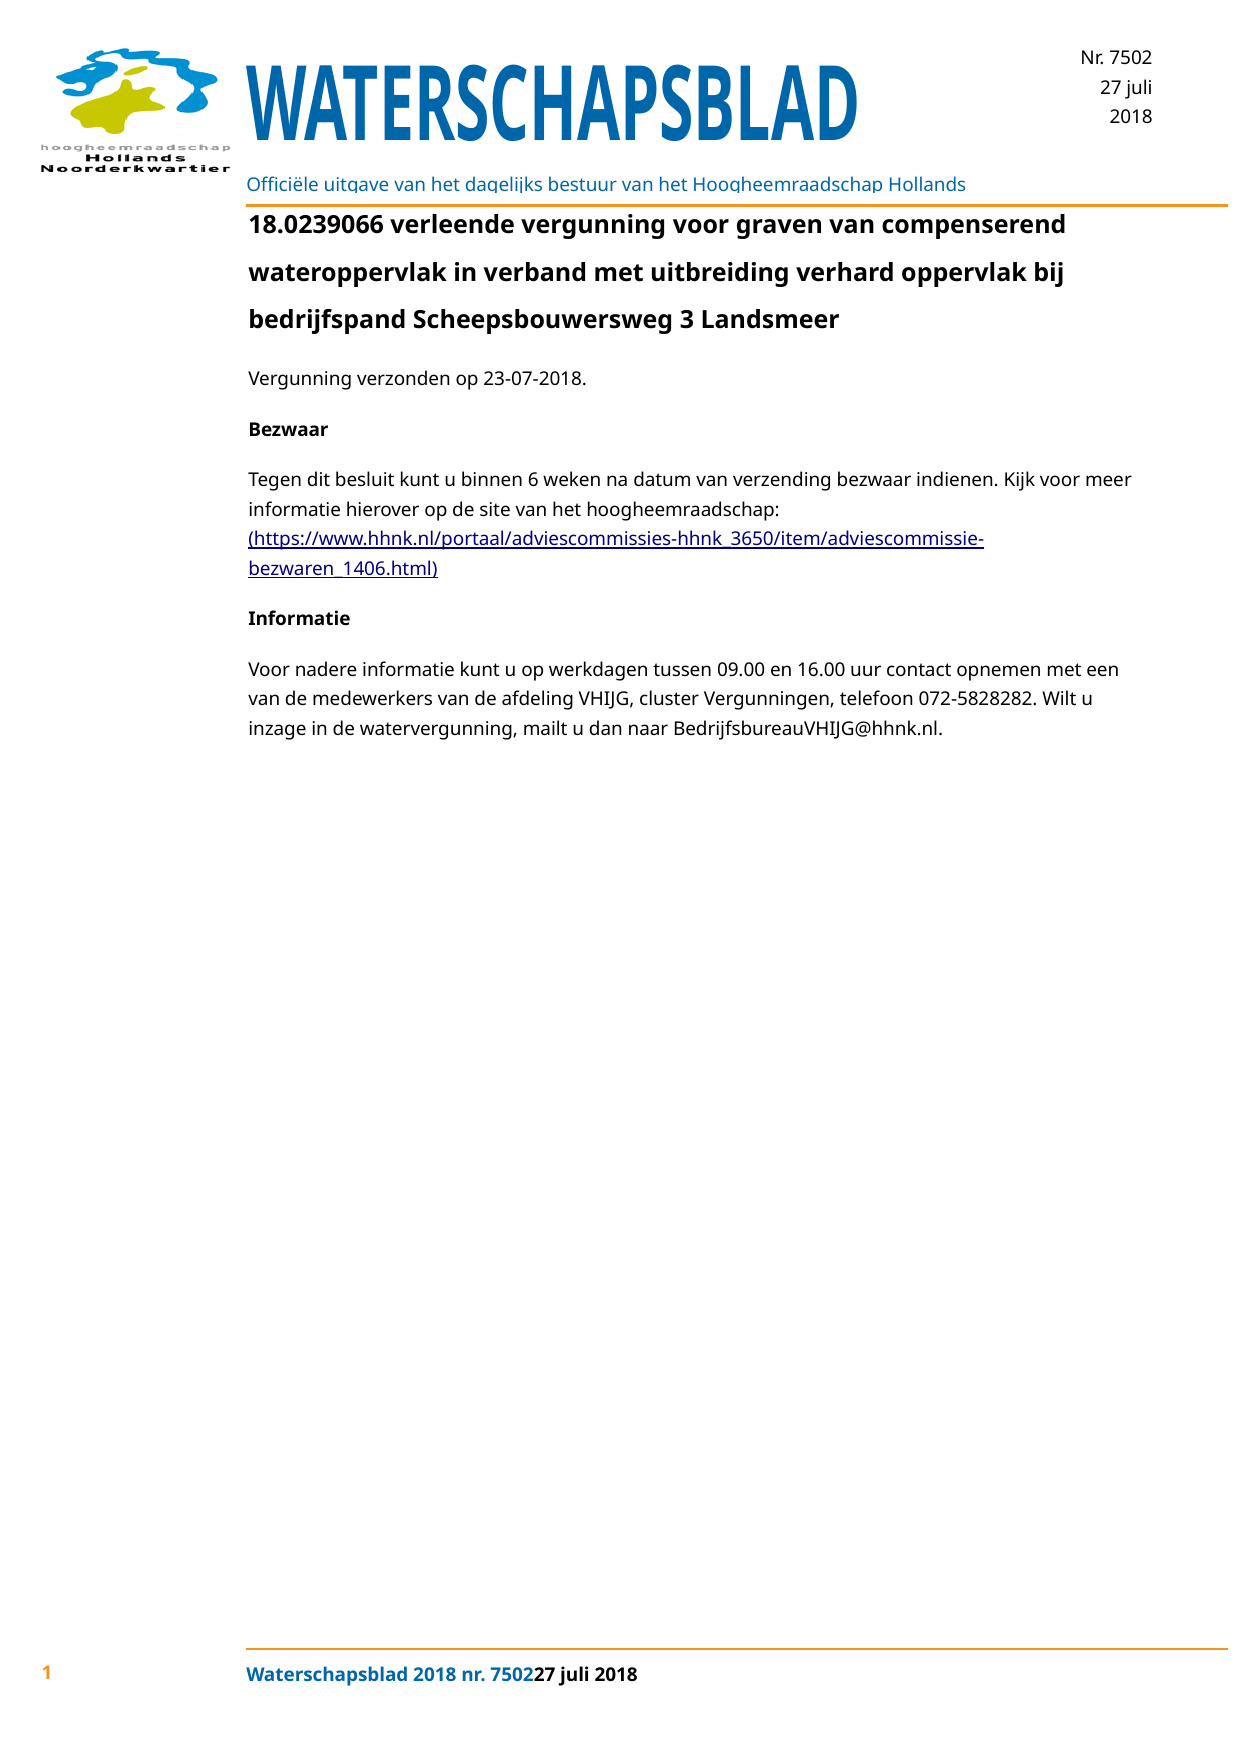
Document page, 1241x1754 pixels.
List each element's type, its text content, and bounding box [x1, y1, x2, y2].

picture [41, 47, 231, 172]
text Tegen dit besluit kunt u binnen 6 weken na datum van verzending bezwaar indienen. Kijk voor meer informatie hierover op de site van het hoogheemraadschap: (https://www.hhnk.nl/portaal/adviescommissies-hhnk_3650/item/adviescommissie-bezwaren_1406.html) [248, 466, 1152, 581]
text 18.0239066 verleende vergunning voor graven van compenserend wateroppervlak in verband met uitbreiding verhard oppervlak bij bedrijfspand Scheepsbouwersweg 3 Landsmeer [248, 207, 1152, 336]
text Vergunning verzonden op 23-07-2018. [248, 366, 1152, 391]
text Informatie [248, 606, 1152, 631]
text Voor nadere informatie kunt u op werkdagen tussen 09.00 en 16.00 uur contact opnemen met een van de medewerkers van de afdeling VHIJG, cluster Vergunningen, telefoon 072-5828282. Wilt u inzage in de watervergunning, mailt u dan naar BedrijfsbureauVHIJG@hhnk.nl. [248, 656, 1152, 741]
text Bezwaar [248, 416, 1152, 442]
